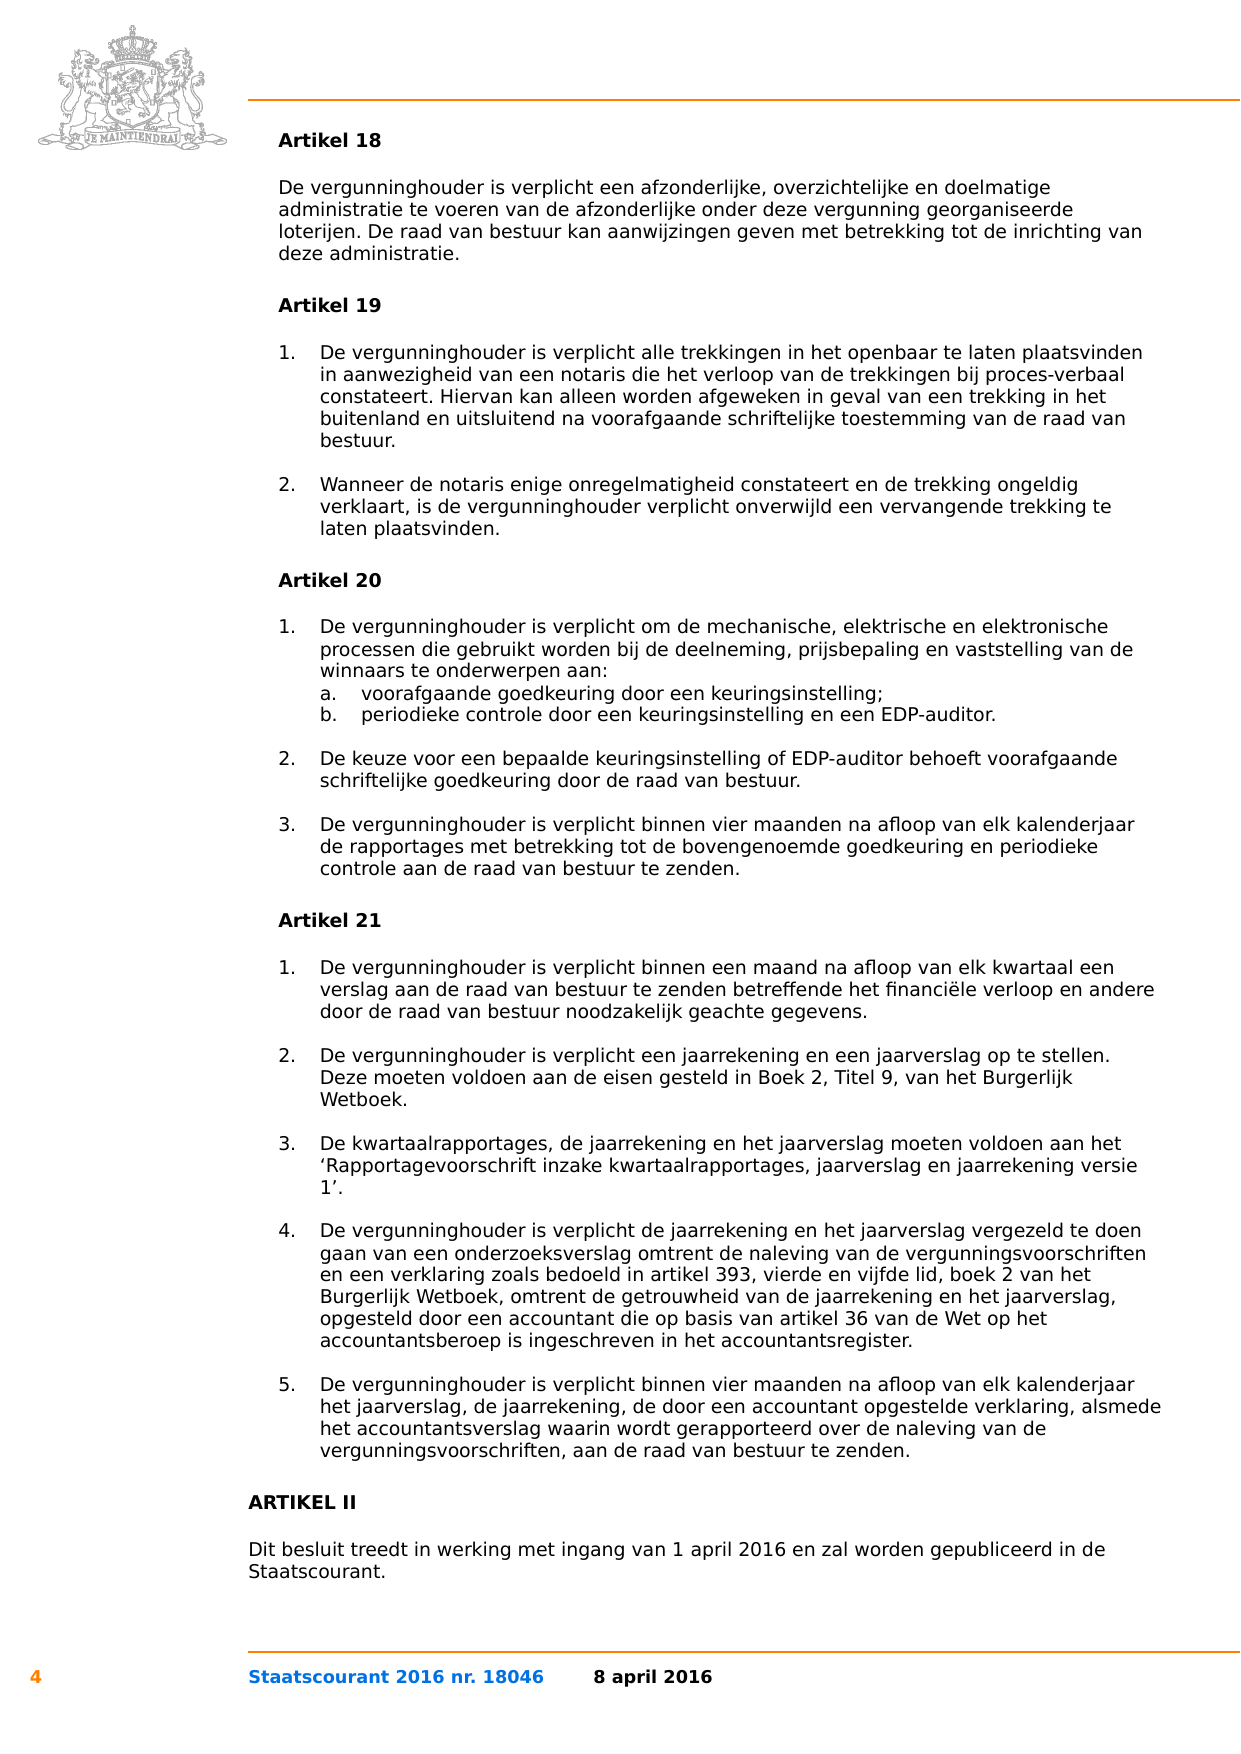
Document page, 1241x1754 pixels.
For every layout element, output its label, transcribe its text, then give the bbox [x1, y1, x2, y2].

subtitle Artikel 21 [278, 910, 1163, 932]
text 3. De vergunninghouder is verplicht binnen vier maanden na afloop van elk kalenderjaar de rapportages met betrekking tot de bovengenoemde goedkeuring en periodieke controle aan de raad van bestuur te zenden. [278, 814, 1163, 880]
subtitle Artikel 18 [278, 130, 1163, 152]
subtitle ARTIKEL II [248, 1492, 1163, 1514]
text 1. De vergunninghouder is verplicht alle trekkingen in het openbaar te laten plaatsvinden in aanwezigheid van een notaris die het verloop van de trekkingen bij proces-verbaal constateert. Hiervan kan alleen worden afgeweken in geval van een trekking in het buitenland en uitsluitend na voorafgaande schriftelijke toestemming van de raad van bestuur. [278, 342, 1163, 452]
text 1. De vergunninghouder is verplicht om de mechanische, elektrische en elektronische processen die gebruikt worden bij de deelneming, prijsbepaling en vaststelling van de winnaars te onderwerpen aan: [278, 616, 1163, 682]
subtitle Artikel 19 [278, 295, 1163, 317]
text 1. De vergunninghouder is verplicht binnen een maand na afloop van elk kwartaal een verslag aan de raad van bestuur te zenden betreffende het financiële verloop en andere door de raad van bestuur noodzakelijk geachte gegevens. [278, 957, 1163, 1023]
text 5. De vergunninghouder is verplicht binnen vier maanden na afloop van elk kalenderjaar het jaarverslag, de jaarrekening, de door een accountant opgestelde verklaring, alsmede het accountantsverslag waarin wordt gerapporteerd over de naleving van de vergunningsvoorschriften, aan de raad van bestuur te zenden. [278, 1374, 1163, 1462]
text Dit besluit treedt in werking met ingang van 1 april 2016 en zal worden gepubliceerd in de Staatscourant. [248, 1539, 1163, 1583]
text De vergunninghouder is verplicht een afzonderlijke, overzichtelijke en doelmatige administratie te voeren van de afzonderlijke onder deze vergunning georganiseerde loterijen. De raad van bestuur kan aanwijzingen geven met betrekking tot de inrichting van deze administratie. [278, 177, 1163, 265]
text 4. De vergunninghouder is verplicht de jaarrekening en het jaarverslag vergezeld te doen gaan van een onderzoeksverslag omtrent de naleving van de vergunningsvoorschriften en een verklaring zoals bedoeld in artikel 393, vierde en vijfde lid, boek 2 van het Burgerlijk Wetboek, omtrent de getrouwheid van de jaarrekening en het jaarverslag, opgesteld door een accountant die op basis van artikel 36 van de Wet op het accountantsberoep is ingeschreven in het accountantsregister. [278, 1220, 1163, 1352]
text a. voorafgaande goedkeuring door een keuringsinstelling; [319, 682, 1163, 704]
subtitle Artikel 20 [278, 569, 1163, 591]
text 2. De keuze voor een bepaalde keuringsinstelling of EDP-auditor behoeft voorafgaande schriftelijke goedkeuring door de raad van bestuur. [278, 748, 1163, 792]
text b. periodieke controle door een keuringsinstelling en een EDP-auditor. [319, 704, 1163, 726]
text 3. De kwartaalrapportages, de jaarrekening en het jaarverslag moeten voldoen aan het ‘Rapportagevoorschrift inzake kwartaalrapportages, jaarverslag en jaarrekening versie 1’. [278, 1133, 1163, 1198]
text 2. De vergunninghouder is verplicht een jaarrekening en een jaarverslag op te stellen. Deze moeten voldoen aan de eisen gesteld in Boek 2, Titel 9, van het Burgerlijk Wetboek. [278, 1045, 1163, 1111]
text 2. Wanneer de notaris enige onregelmatigheid constateert en de trekking ongeldig verklaart, is de vergunninghouder verplicht onverwijld een vervangende trekking te laten plaatsvinden. [278, 473, 1163, 539]
picture [38, 25, 227, 150]
